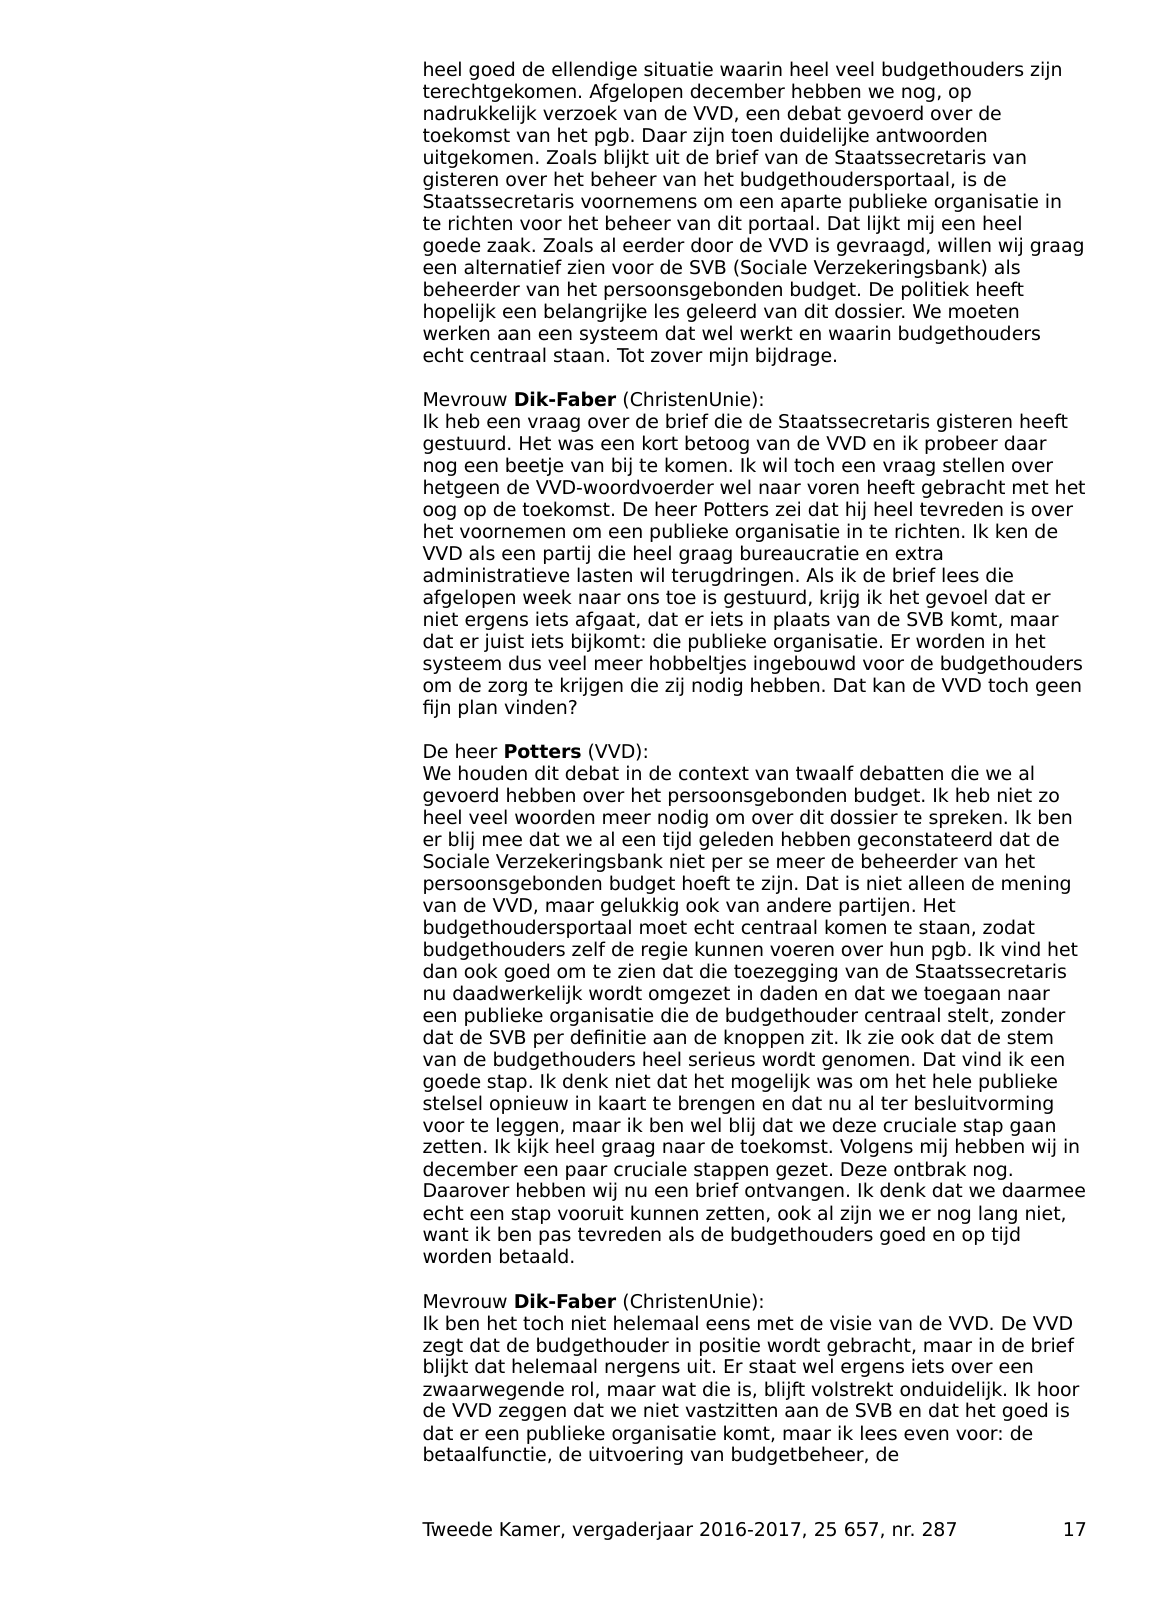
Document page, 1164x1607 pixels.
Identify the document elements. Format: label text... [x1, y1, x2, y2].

text heel goed de ellendige situatie waarin heel veel budgethouders zijn terechtgekomen. Afgelopen december hebben we nog, op nadrukkelijk verzoek van de VVD, een debat gevoerd over de toekomst van het pgb. Daar zijn toen duidelijke antwoorden uitgekomen. Zoals blijkt uit de brief van de Staatssecretaris van gisteren over het beheer van het budgethoudersportaal, is de Staatssecretaris voornemens om een aparte publieke organisatie in te richten voor het beheer van dit portaal. Dat lijkt mij een heel goede zaak. Zoals al eerder door de VVD is gevraagd, willen wij graag een alternatief zien voor de SVB (Sociale Verzekeringsbank) als beheerder van het persoonsgebonden budget. De politiek heeft hopelijk een belangrijke les geleerd van dit dossier. We moeten werken aan een systeem dat wel werkt en waarin budgethouders echt centraal staan. Tot zover mijn bijdrage. [422, 59, 1087, 367]
text Ik ben het toch niet helemaal eens met de visie van de VVD. De VVD zegt dat de budgethouder in positie wordt gebracht, maar in de brief blijkt dat helemaal nergens uit. Er staat wel ergens iets over een zwaarwegende rol, maar wat die is, blijft volstrekt onduidelijk. Ik hoor de VVD zeggen dat we niet vastzitten aan de SVB en dat het goed is dat er een publieke organisatie komt, maar ik lees even voor: de betaalfunctie, de uitvoering van budgetbeheer, de [422, 1312, 1087, 1466]
text We houden dit debat in de context van twaalf debatten die we al gevoerd hebben over het persoonsgebonden budget. Ik heb niet zo heel veel woorden meer nodig om over dit dossier te spreken. Ik ben er blij mee dat we al een tijd geleden hebben geconstateerd dat de Sociale Verzekeringsbank niet per se meer de beheerder van het persoonsgebonden budget hoeft te zijn. Dat is niet alleen de mening van de VVD, maar gelukkig ook van andere partijen. Het budgethoudersportaal moet echt centraal komen te staan, zodat budgethouders zelf de regie kunnen voeren over hun pgb. Ik vind het dan ook goed om te zien dat die toezegging van de Staatssecretaris nu daadwerkelijk wordt omgezet in daden en dat we toegaan naar een publieke organisatie die de budgethouder centraal stelt, zonder dat de SVB per definitie aan de knoppen zit. Ik zie ook dat de stem van de budgethouders heel serieus wordt genomen. Dat vind ik een goede stap. Ik denk niet dat het mogelijk was om het hele publieke stelsel opnieuw in kaart te brengen en dat nu al ter besluitvorming voor te leggen, maar ik ben wel blij dat we deze cruciale stap gaan zetten. Ik kijk heel graag naar de toekomst. Volgens mij hebben wij in december een paar cruciale stappen gezet. Deze ontbrak nog. Daarover hebben wij nu een brief ontvangen. Ik denk dat we daarmee echt een stap vooruit kunnen zetten, ook al zijn we er nog lang niet, want ik ben pas tevreden als de budgethouders goed en op tijd worden betaald. [422, 763, 1087, 1268]
text Ik heb een vraag over de brief die de Staatssecretaris gisteren heeft gestuurd. Het was een kort betoog van de VVD en ik probeer daar nog een beetje van bij te komen. Ik wil toch een vraag stellen over hetgeen de VVD-woordvoerder wel naar voren heeft gebracht met het oog op de toekomst. De heer Potters zei dat hij heel tevreden is over het voornemen om een publieke organisatie in te richten. Ik ken de VVD als een partij die heel graag bureaucratie en extra administratieve lasten wil terugdringen. Als ik de brief lees die afgelopen week naar ons toe is gestuurd, krijg ik het gevoel dat er niet ergens iets afgaat, dat er iets in plaats van de SVB komt, maar dat er juist iets bijkomt: die publieke organisatie. Er worden in het systeem dus veel meer hobbeltjes ingebouwd voor de budgethouders om de zorg te krijgen die zij nodig hebben. Dat kan de VVD toch geen fijn plan vinden? [422, 411, 1087, 719]
text Mevrouw Dik-Faber (ChristenUnie): [422, 389, 1087, 411]
text Mevrouw Dik-Faber (ChristenUnie): [422, 1291, 1087, 1312]
text De heer Potters (VVD): [422, 741, 1087, 763]
